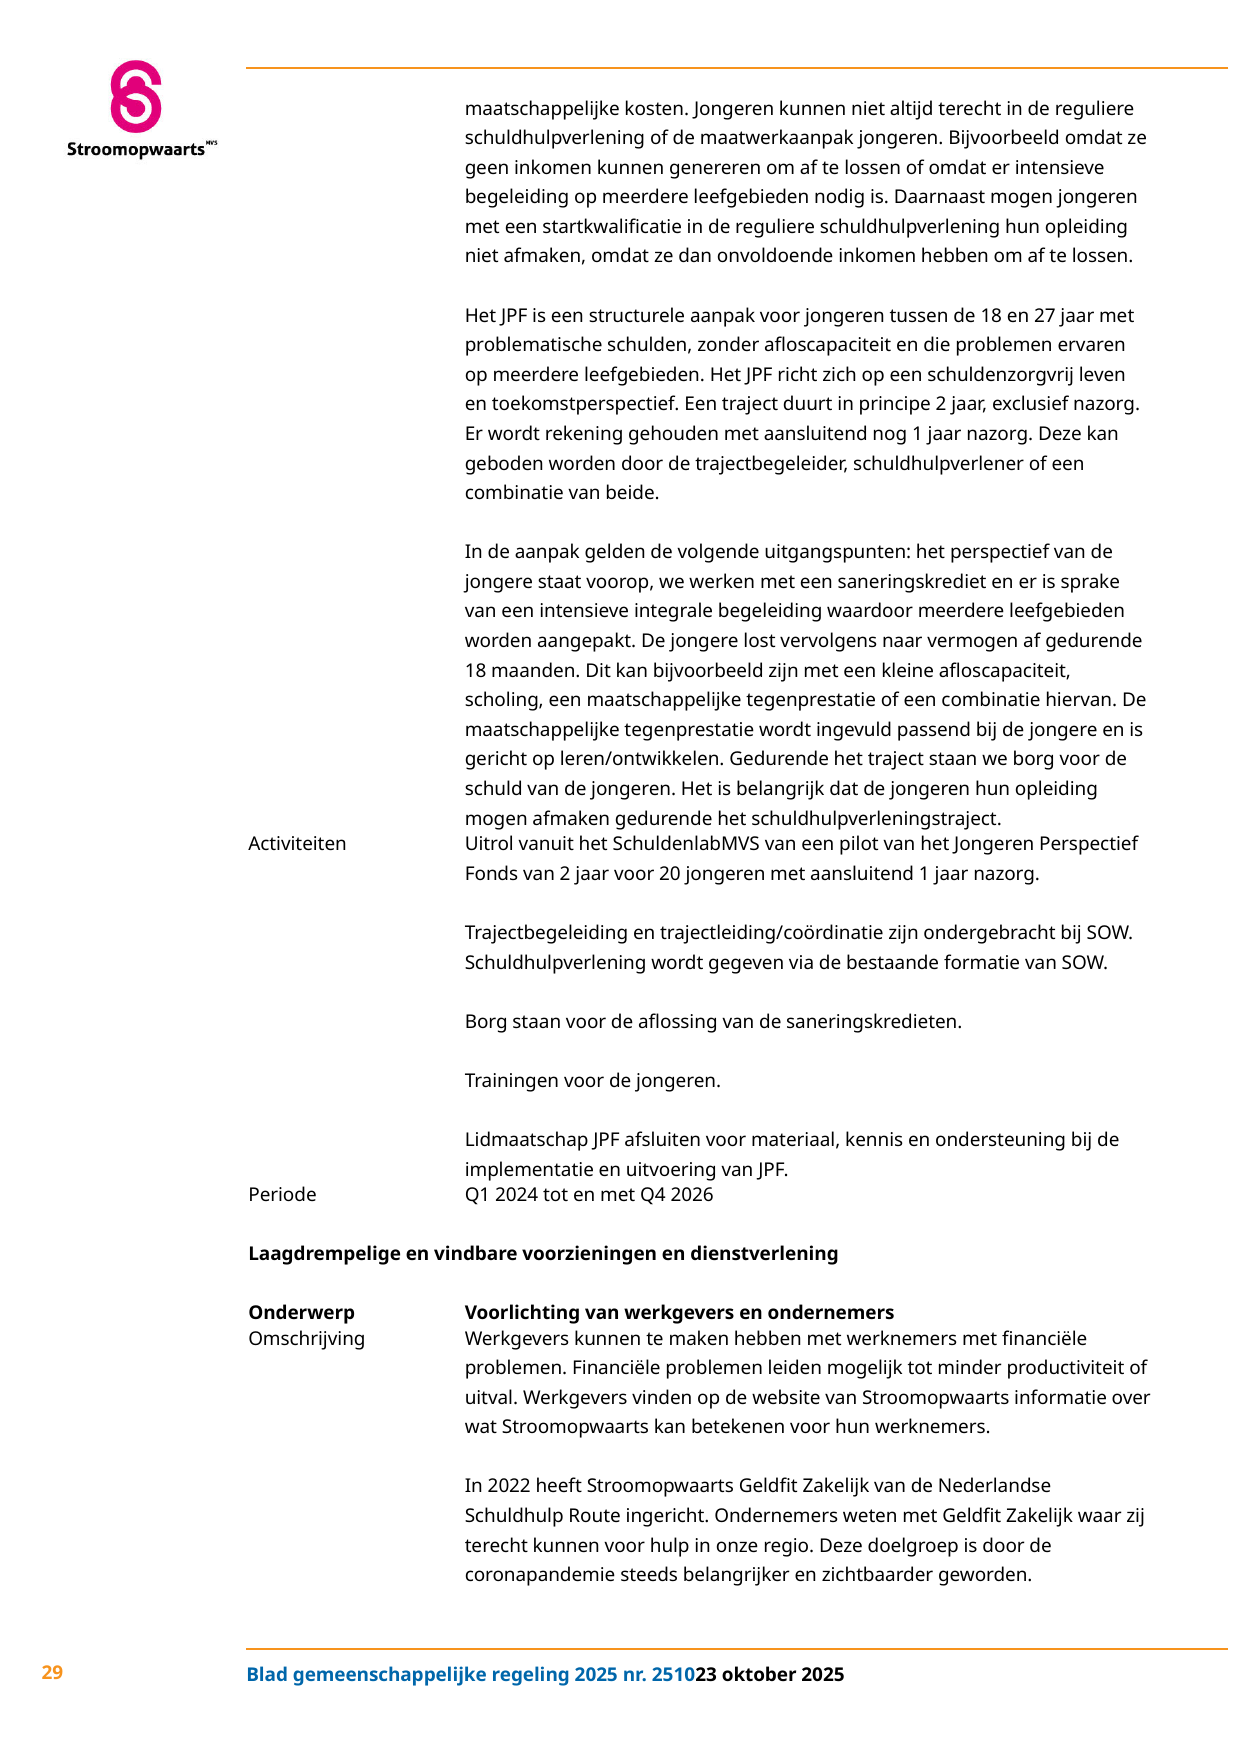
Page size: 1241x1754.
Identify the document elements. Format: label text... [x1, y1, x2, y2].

table_header Voorlichting van werkgevers en ondernemers [465, 1299, 1152, 1325]
table_cell [248, 95, 464, 831]
table_header Onderwerp [248, 1299, 464, 1325]
table_cell Werkgevers kunnen te maken hebben met werknemers met financiële problemen. Financiële problemen leiden mogelijk tot minder productiviteit of uitval. Werkgevers vinden op de website van Stroomopwaarts informatie over wat Stroomopwaarts kan betekenen voor hun werknemers. In 2022 heeft Stroomopwaarts Geldfit Zakelijk van de Nederlandse Schuldhulp Route ingericht. Ondernemers weten met Geldfit Zakelijk waar zij terecht kunnen voor hulp in onze regio. Deze doelgroep is door de coronapandemie steeds belangrijker en zichtbaarder geworden. [465, 1325, 1152, 1587]
table_cell maatschappelijke kosten. Jongeren kunnen niet altijd terecht in de reguliere schuldhulpverlening of de maatwerkaanpak jongeren. Bijvoorbeeld omdat ze geen inkomen kunnen genereren om af te lossen of omdat er intensieve begeleiding op meerdere leefgebieden nodig is. Daarnaast mogen jongeren met een startkwalificatie in de reguliere schuldhulpverlening hun opleiding niet afmaken, omdat ze dan onvoldoende inkomen hebben om af te lossen. Het JPF is een structurele aanpak voor jongeren tussen de 18 en 27 jaar met problematische schulden, zonder afloscapaciteit en die problemen ervaren op meerdere leefgebieden. Het JPF richt zich op een schuldenzorgvrij leven en toekomstperspectief. Een traject duurt in principe 2 jaar, exclusief nazorg. Er wordt rekening gehouden met aansluitend nog 1 jaar nazorg. Deze kan geboden worden door de trajectbegeleider, schuldhulpverlener of een combinatie van beide. In de aanpak gelden de volgende uitgangspunten: het perspectief van de jongere staat voorop, we werken met een saneringskrediet en er is sprake van een intensieve integrale begeleiding waardoor meerdere leefgebieden worden aangepakt. De jongere lost vervolgens naar vermogen af gedurende 18 maanden. Dit kan bijvoorbeeld zijn met een kleine afloscapaciteit, scholing, een maatschappelijke tegenprestatie of een combinatie hiervan. De maatschappelijke tegenprestatie wordt ingevuld passend bij de jongere en is gericht op leren/ontwikkelen. Gedurende het traject staan we borg voor de schuld van de jongeren. Het is belangrijk dat de jongeren hun opleiding mogen afmaken gedurende het schuldhulpverleningstraject. [465, 95, 1152, 831]
table_header Laagdrempelige en vindbare voorzieningen en dienstverlening [248, 1240, 1152, 1266]
table_cell Omschrijving [248, 1325, 464, 1587]
table_cell Q1 2024 tot en met Q4 2026 [465, 1182, 1152, 1207]
table_cell Uitrol vanuit het SchuldenlabMVS van een pilot van het Jongeren Perspectief Fonds van 2 jaar voor 20 jongeren met aansluitend 1 jaar nazorg. Trajectbegeleiding en trajectleiding/coördinatie zijn ondergebracht bij SOW. Schuldhulpverlening wordt gegeven via de bestaande formatie van SOW. Borg staan voor de aflossing van de saneringskredieten. Trainingen voor de jongeren. Lidmaatschap JPF afsluiten voor materiaal, kennis en ondersteuning bij de implementatie en uitvoering van JPF. [465, 831, 1152, 1182]
table_cell Periode [248, 1182, 464, 1207]
table_cell Activiteiten [248, 831, 464, 1182]
picture [41, 47, 231, 172]
